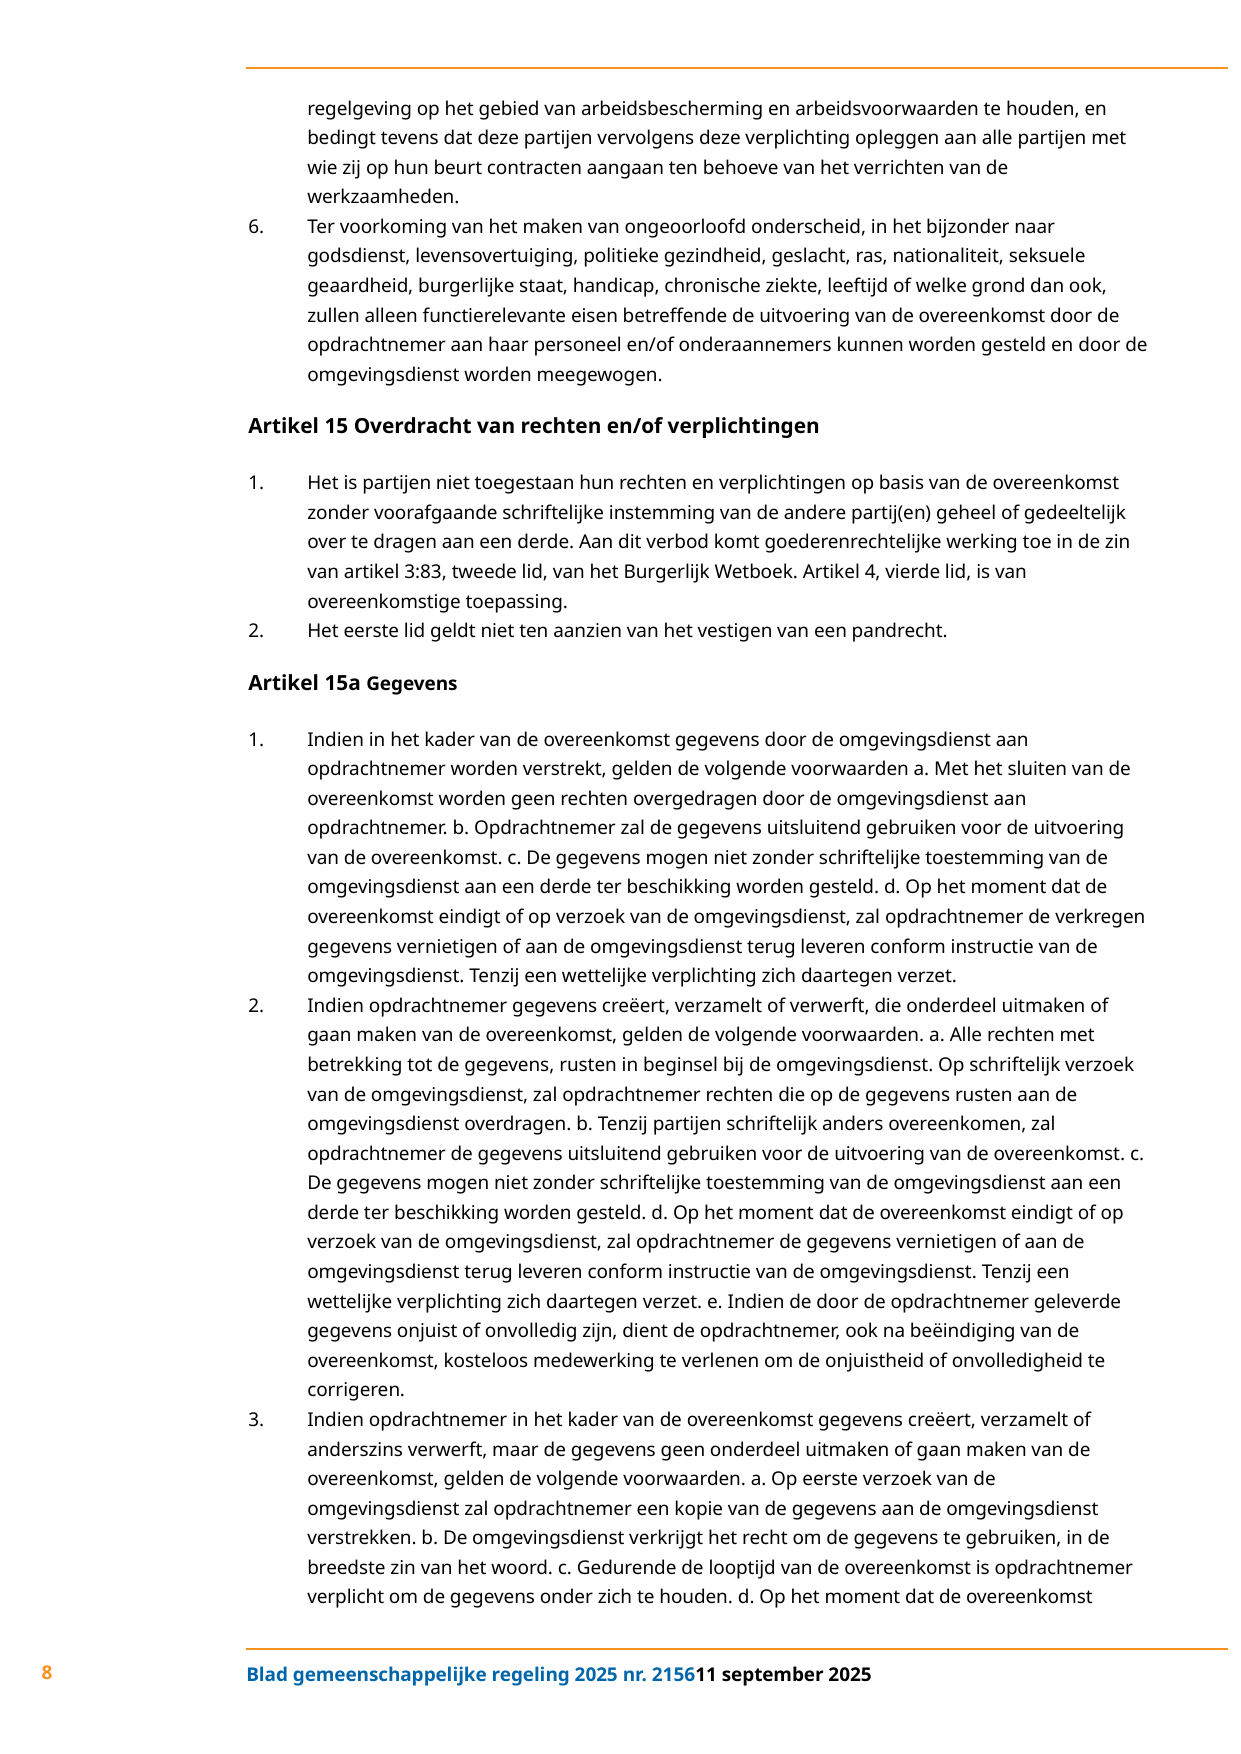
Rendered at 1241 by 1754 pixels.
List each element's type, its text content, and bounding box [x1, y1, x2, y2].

list Ter voorkoming van het maken van ongeoorloofd onderscheid, in het bijzonder naar godsdienst, levensovertuiging, politieke gezindheid, geslacht, ras, nationaliteit, seksuele geaardheid, burgerlijke staat, handicap, chronische ziekte, leeftijd of welke grond dan ook, zullen alleen functierelevante eisen betreffende de uitvoering van de overeenkomst door de opdrachtnemer aan haar personeel en/of onderaannemers kunnen worden gesteld en door de omgevingsdienst worden meegewogen. [248, 213, 1152, 387]
list regelgeving op het gebied van arbeidsbescherming en arbeidsvoorwaarden te houden, en bedingt tevens dat deze partijen vervolgens deze verplichting opleggen aan alle partijen met wie zij op hun beurt contracten aangaan ten behoeve van het verrichten van de werkzaamheden. [248, 95, 1152, 209]
text Artikel 15 Overdracht van rechten en/of verplichtingen [248, 411, 1152, 440]
picture [41, 47, 231, 172]
text Artikel 15a Gegevens [248, 668, 1152, 696]
list Het is partijen niet toegestaan hun rechten en verplichtingen op basis van de overeenkomst zonder voorafgaande schriftelijke instemming van de andere partij(en) geheel of gedeeltelijk over te dragen aan een derde. Aan dit verbod komt goederenrechtelijke werking toe in de zin van artikel 3:83, tweede lid, van het Burgerlijk Wetboek. Artikel 4, vierde lid, is van overeenkomstige toepassing. [248, 469, 1152, 613]
list Indien in het kader van de overeenkomst gegevens door de omgevingsdienst aan opdrachtnemer worden verstrekt, gelden de volgende voorwaarden a. Met het sluiten van de overeenkomst worden geen rechten overgedragen door de omgevingsdienst aan opdrachtnemer. b. Opdrachtnemer zal de gegevens uitsluitend gebruiken voor de uitvoering van de overeenkomst. c. De gegevens mogen niet zonder schriftelijke toestemming van de omgevingsdienst aan een derde ter beschikking worden gesteld. d. Op het moment dat de overeenkomst eindigt of op verzoek van de omgevingsdienst, zal opdrachtnemer de verkregen gegevens vernietigen of aan de omgevingsdienst terug leveren conform instructie van de omgevingsdienst. Tenzij een wettelijke verplichting zich daartegen verzet. [248, 726, 1152, 988]
list Indien opdrachtnemer gegevens creëert, verzamelt of verwerft, die onderdeel uitmaken of gaan maken van de overeenkomst, gelden de volgende voorwaarden. a. Alle rechten met betrekking tot de gegevens, rusten in beginsel bij de omgevingsdienst. Op schriftelijk verzoek van de omgevingsdienst, zal opdrachtnemer rechten die op de gegevens rusten aan de omgevingsdienst overdragen. b. Tenzij partijen schriftelijk anders overeenkomen, zal opdrachtnemer de gegevens uitsluitend gebruiken voor de uitvoering van de overeenkomst. c. De gegevens mogen niet zonder schriftelijke toestemming van de omgevingsdienst aan een derde ter beschikking worden gesteld. d. Op het moment dat de overeenkomst eindigt of op verzoek van de omgevingsdienst, zal opdrachtnemer de gegevens vernietigen of aan de omgevingsdienst terug leveren conform instructie van de omgevingsdienst. Tenzij een wettelijke verplichting zich daartegen verzet. e. Indien de door de opdrachtnemer geleverde gegevens onjuist of onvolledig zijn, dient de opdrachtnemer, ook na beëindiging van de overeenkomst, kosteloos medewerking te verlenen om de onjuistheid of onvolledigheid te corrigeren. [248, 992, 1152, 1402]
list Het eerste lid geldt niet ten aanzien van het vestigen van een pandrecht. [248, 617, 1152, 643]
list Indien opdrachtnemer in het kader van de overeenkomst gegevens creëert, verzamelt of anderszins verwerft, maar de gegevens geen onderdeel uitmaken of gaan maken van de overeenkomst, gelden de volgende voorwaarden. a. Op eerste verzoek van de omgevingsdienst zal opdrachtnemer een kopie van de gegevens aan de omgevingsdienst verstrekken. b. De omgevingsdienst verkrijgt het recht om de gegevens te gebruiken, in de breedste zin van het woord. c. Gedurende de looptijd van de overeenkomst is opdrachtnemer verplicht om de gegevens onder zich te houden. d. Op het moment dat de overeenkomst [248, 1406, 1152, 1609]
